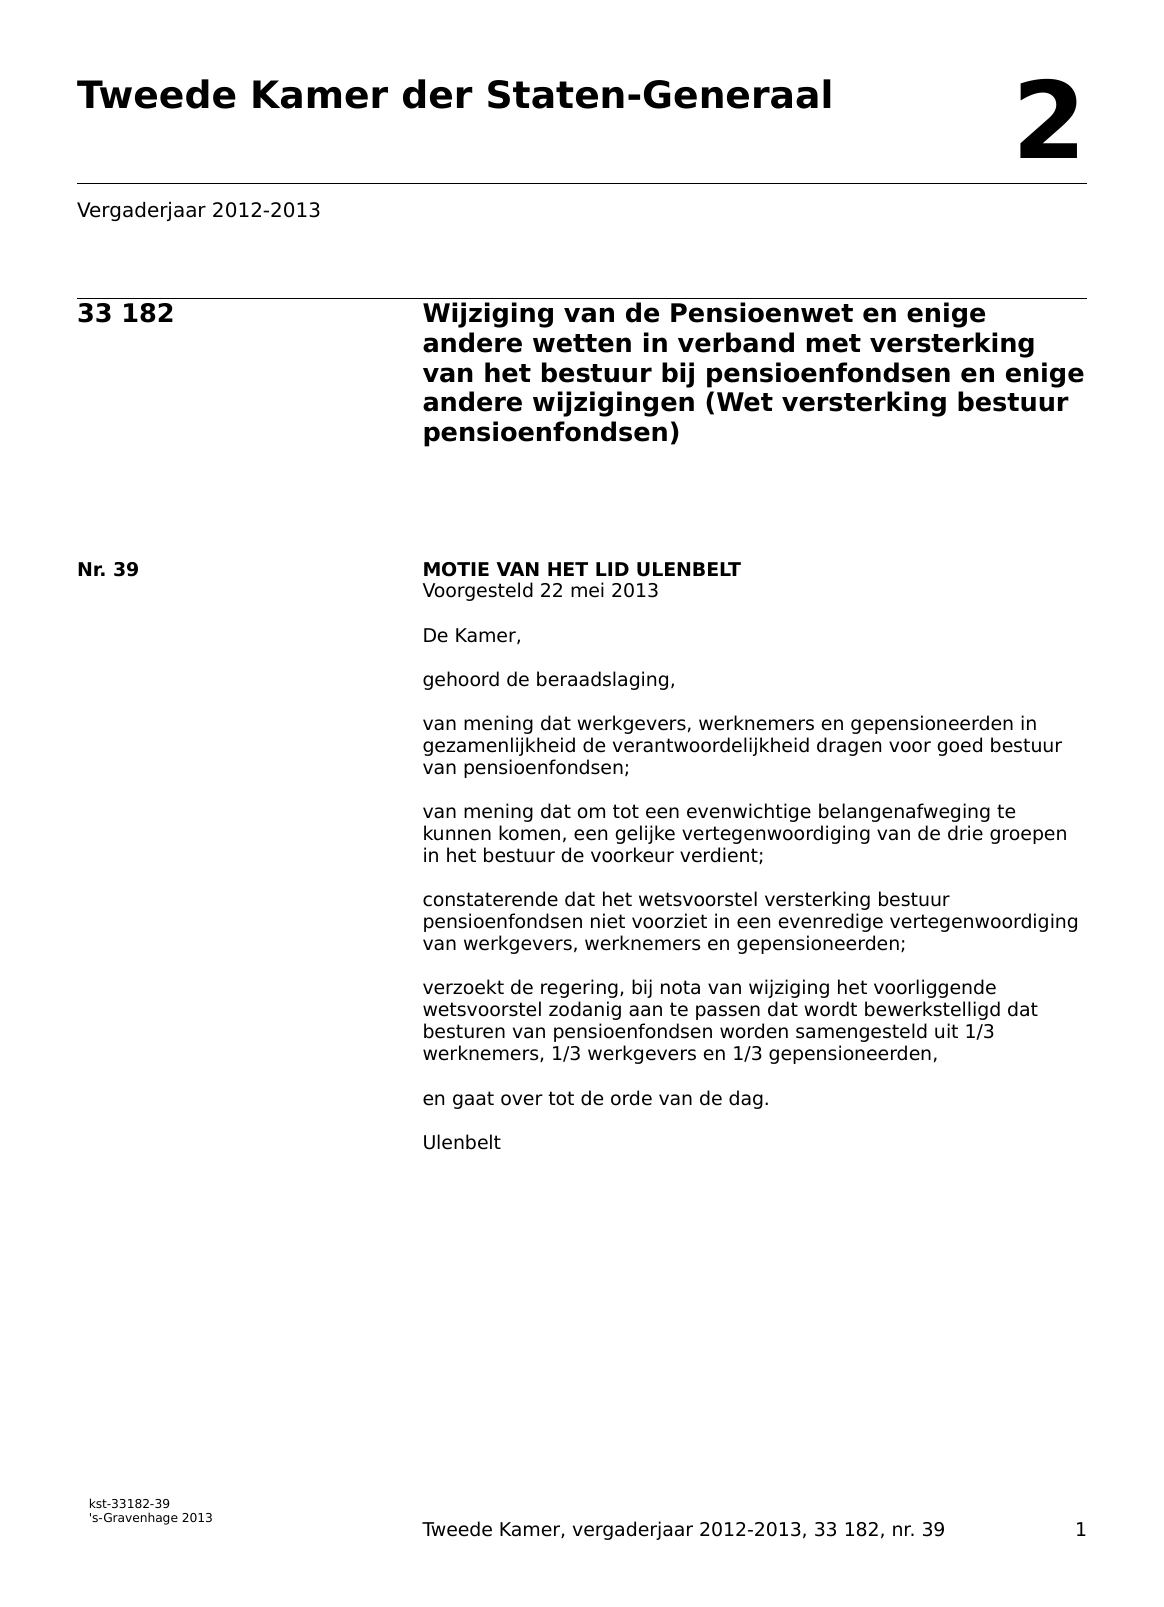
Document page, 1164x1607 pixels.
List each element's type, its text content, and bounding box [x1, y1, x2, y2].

table_header Tweede Kamer der Staten-Generaal [77, 59, 886, 183]
text van mening dat om tot een evenwichtige belangenafweging te kunnen komen, een gelijke vertegenwoordiging van de drie groepen in het bestuur de voorkeur verdient; [422, 801, 1087, 867]
text 's-Gravenhage 2013 [88, 1511, 323, 1525]
text gehoord de beraadslaging, [422, 669, 1087, 691]
text van mening dat werkgevers, werknemers en gepensioneerden in gezamenlijkheid de verantwoordelijkheid dragen voor goed bestuur van pensioenfondsen; [422, 713, 1087, 779]
subtitle Nr. 39 MOTIE VAN HET LID ULENBELT [77, 558, 1087, 580]
text constaterende dat het wetsvoorstel versterking bestuur pensioenfondsen niet voorziet in een evenredige vertegenwoordiging van werkgevers, werknemers en gepensioneerden; [422, 889, 1087, 955]
text verzoekt de regering, bij nota van wijziging het voorliggende wetsvoorstel zodanig aan te passen dat wordt bewerkstelligd dat besturen van pensioenfondsen worden samengesteld uit 1/3 werknemers, 1/3 werkgevers en 1/3 gepensioneerden, [422, 977, 1087, 1065]
text Ulenbelt [422, 1132, 1087, 1153]
text kst-33182-39 [88, 1497, 323, 1511]
subtitle 33 182 Wijziging van de Pensioenwet en enige andere wetten in verband met versterking van het bestuur bij pensioenfondsen en enige andere wijzigingen (Wet versterking bestuur pensioenfondsen) [77, 299, 1087, 447]
text en gaat over tot de orde van de dag. [422, 1087, 1087, 1109]
table_cell Vergaderjaar 2012-2013 [77, 184, 1087, 298]
table_header 2 [886, 59, 1087, 183]
text De Kamer, [422, 624, 1087, 647]
text Voorgesteld 22 mei 2013 [422, 580, 1087, 602]
